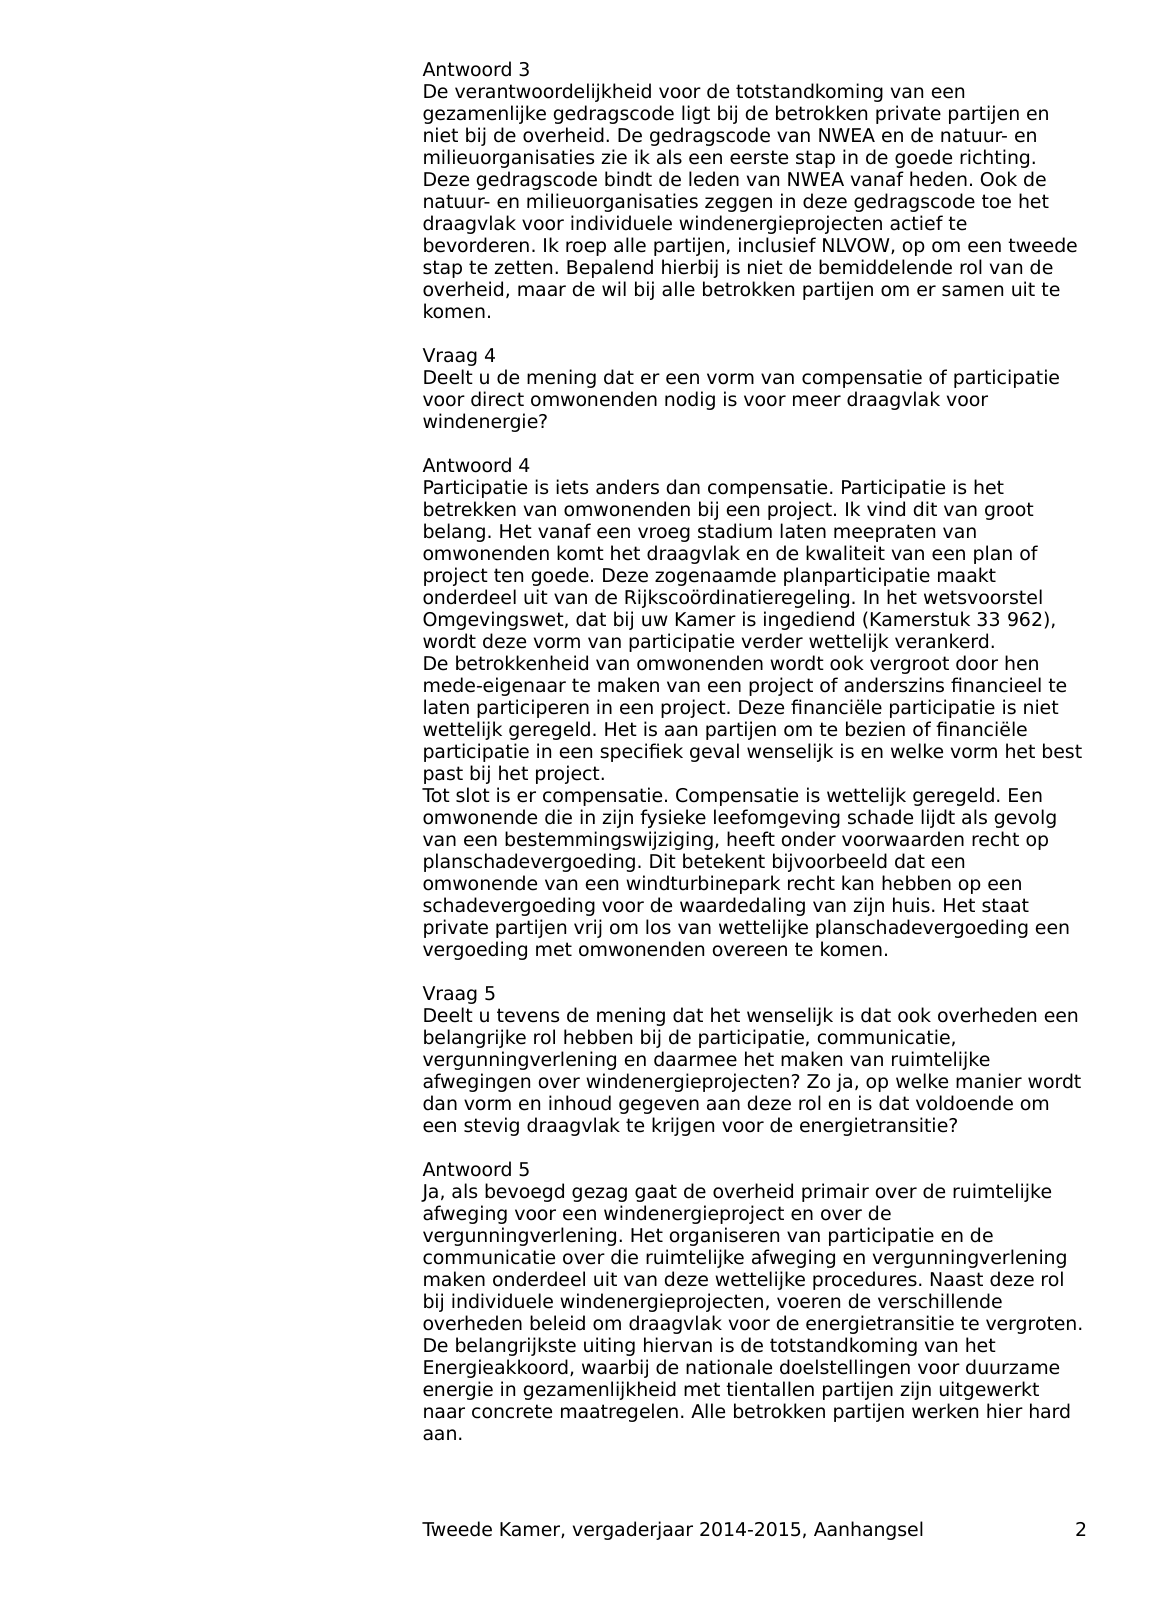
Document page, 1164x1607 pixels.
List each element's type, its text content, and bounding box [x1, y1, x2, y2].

text Antwoord 5 [422, 1159, 1087, 1181]
text Ja, als bevoegd gezag gaat de overheid primair over de ruimtelijke afweging voor een windenergieproject en over de vergunningverlening. Het organiseren van participatie en de communicatie over die ruimtelijke afweging en vergunningverlening maken onderdeel uit van deze wettelijke procedures. Naast deze rol bij individuele windenergieprojecten, voeren de verschillende overheden beleid om draagvlak voor de energietransitie te vergroten. De belangrijkste uiting hiervan is de totstandkoming van het Energieakkoord, waarbij de nationale doelstellingen voor duurzame energie in gezamenlijkheid met tientallen partijen zijn uitgewerkt naar concrete maatregelen. Alle betrokken partijen werken hier hard aan. [422, 1181, 1087, 1444]
text Antwoord 4 [422, 455, 1087, 477]
text Tot slot is er compensatie. Compensatie is wettelijk geregeld. Een omwonende die in zijn fysieke leefomgeving schade lijdt als gevolg van een bestemmingswijziging, heeft onder voorwaarden recht op planschadevergoeding. Dit betekent bijvoorbeeld dat een omwonende van een windturbinepark recht kan hebben op een schadevergoeding voor de waardedaling van zijn huis. Het staat private partijen vrij om los van wettelijke planschadevergoeding een vergoeding met omwonenden overeen te komen. [422, 785, 1087, 961]
text Antwoord 3 [422, 59, 1087, 81]
text Vraag 5 [422, 983, 1087, 1005]
text Deelt u tevens de mening dat het wenselijk is dat ook overheden een belangrijke rol hebben bij de participatie, communicatie, vergunningverlening en daarmee het maken van ruimtelijke afwegingen over windenergieprojecten? Zo ja, op welke manier wordt dan vorm en inhoud gegeven aan deze rol en is dat voldoende om een stevig draagvlak te krijgen voor de energietransitie? [422, 1005, 1087, 1137]
text Vraag 4 [422, 345, 1087, 367]
text Deelt u de mening dat er een vorm van compensatie of participatie voor direct omwonenden nodig is voor meer draagvlak voor windenergie? [422, 367, 1087, 433]
text Participatie is iets anders dan compensatie. Participatie is het betrekken van omwonenden bij een project. Ik vind dit van groot belang. Het vanaf een vroeg stadium laten meepraten van omwonenden komt het draagvlak en de kwaliteit van een plan of project ten goede. Deze zogenaamde planparticipatie maakt onderdeel uit van de Rijkscoördinatieregeling. In het wetsvoorstel Omgevingswet, dat bij uw Kamer is ingediend (Kamerstuk 33 962), wordt deze vorm van participatie verder wettelijk verankerd. [422, 477, 1087, 653]
text De betrokkenheid van omwonenden wordt ook vergroot door hen mede-eigenaar te maken van een project of anderszins financieel te laten participeren in een project. Deze financiële participatie is niet wettelijk geregeld. Het is aan partijen om te bezien of financiële participatie in een specifiek geval wenselijk is en welke vorm het best past bij het project. [422, 653, 1087, 785]
text De verantwoordelijkheid voor de totstandkoming van een gezamenlijke gedragscode ligt bij de betrokken private partijen en niet bij de overheid. De gedragscode van NWEA en de natuur- en milieuorganisaties zie ik als een eerste stap in de goede richting. Deze gedragscode bindt de leden van NWEA vanaf heden. Ook de natuur- en milieuorganisaties zeggen in deze gedragscode toe het draagvlak voor individuele windenergieprojecten actief te bevorderen. Ik roep alle partijen, inclusief NLVOW, op om een tweede stap te zetten. Bepalend hierbij is niet de bemiddelende rol van de overheid, maar de wil bij alle betrokken partijen om er samen uit te komen. [422, 81, 1087, 323]
